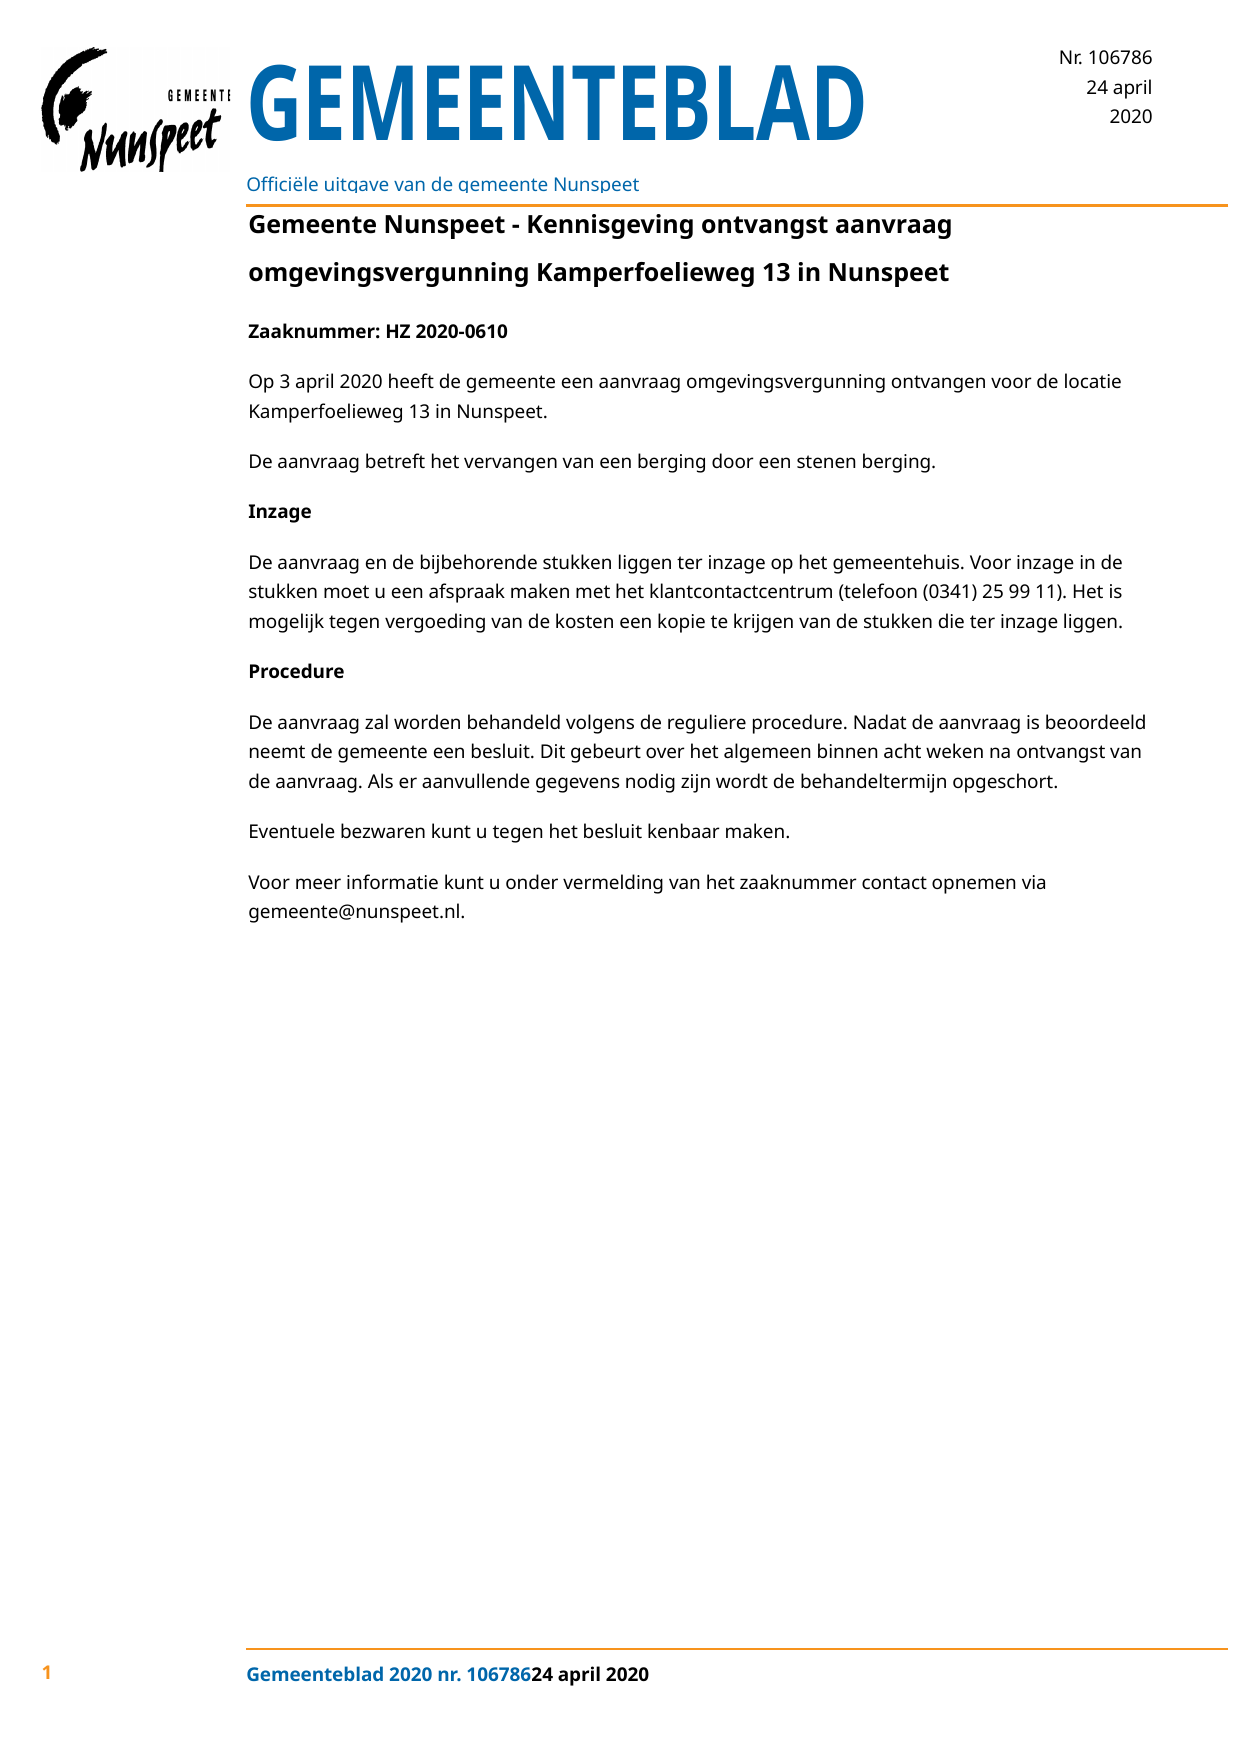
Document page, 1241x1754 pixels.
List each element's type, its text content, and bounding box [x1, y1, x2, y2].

text Inzage [248, 499, 1152, 524]
picture [41, 47, 231, 172]
text De aanvraag betreft het vervangen van een berging door een stenen berging. [248, 448, 1152, 474]
text Gemeente Nunspeet - Kennisgeving ontvangst aanvraag omgevingsvergunning Kamperfoelieweg 13 in Nunspeet [248, 207, 1152, 288]
text Procedure [248, 659, 1152, 684]
text Op 3 april 2020 heeft de gemeente een aanvraag omgevingsvergunning ontvangen voor de locatie Kamperfoelieweg 13 in Nunspeet. [248, 368, 1152, 424]
text De aanvraag zal worden behandeld volgens de reguliere procedure. Nadat de aanvraag is beoordeeld neemt de gemeente een besluit. Dit gebeurt over het algemeen binnen acht weken na ontvangst van de aanvraag. Als er aanvullende gegevens nodig zijn wordt de behandeltermijn opgeschort. [248, 709, 1152, 794]
text Zaaknummer: HZ 2020-0610 [248, 318, 1152, 344]
text De aanvraag en de bijbehorende stukken liggen ter inzage op het gemeentehuis. Voor inzage in de stukken moet u een afspraak maken met het klantcontactcentrum (telefoon (0341) 25 99 11). Het is mogelijk tegen vergoeding van de kosten een kopie te krijgen van de stukken die ter inzage liggen. [248, 549, 1152, 634]
text Eventuele bezwaren kunt u tegen het besluit kenbaar maken. [248, 819, 1152, 844]
text Voor meer informatie kunt u onder vermelding van het zaaknummer contact opnemen via gemeente@nunspeet.nl. [248, 869, 1152, 924]
